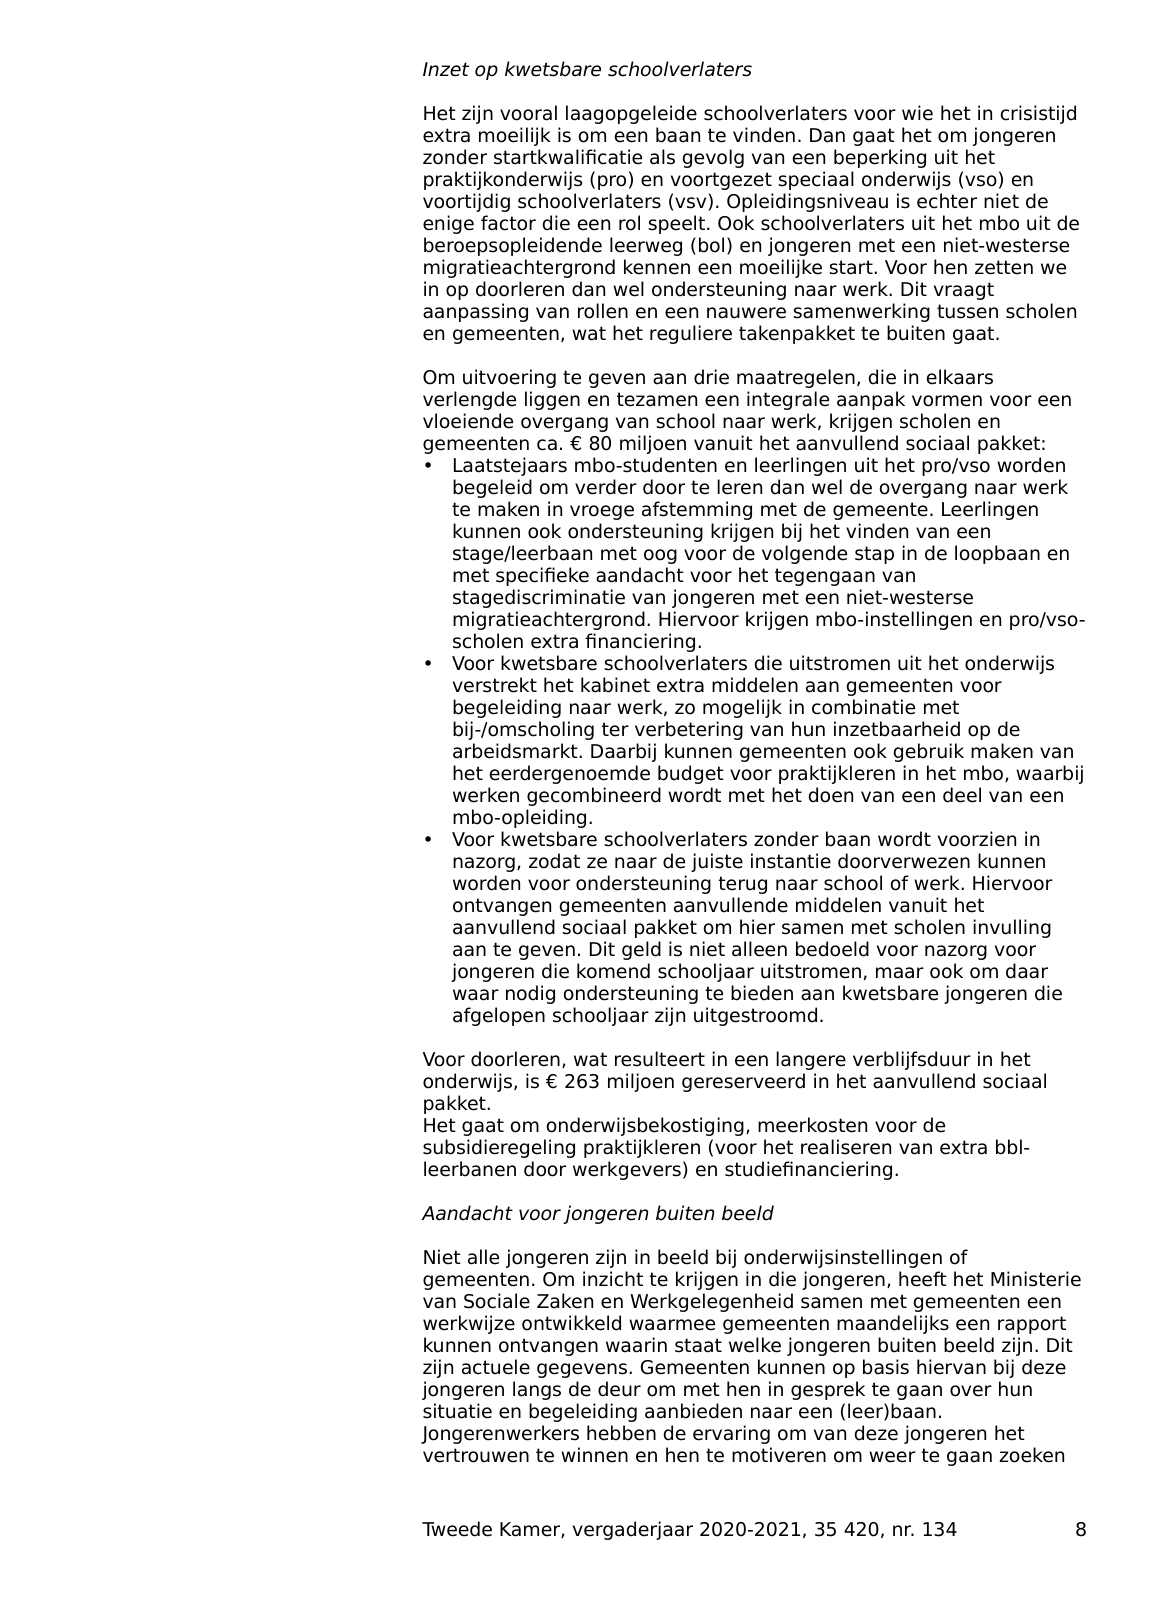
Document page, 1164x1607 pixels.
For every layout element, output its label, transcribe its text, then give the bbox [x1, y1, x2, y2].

text • Laatstejaars mbo-studenten en leerlingen uit het pro/vso worden begeleid om verder door te leren dan wel de overgang naar werk te maken in vroege afstemming met de gemeente. Leerlingen kunnen ook ondersteuning krijgen bij het vinden van een stage/leerbaan met oog voor de volgende stap in de loopbaan en met specifieke aandacht voor het tegengaan van stagediscriminatie van jongeren met een niet-westerse migratieachtergrond. Hiervoor krijgen mbo-instellingen en pro/vso-scholen extra financiering. [422, 455, 1087, 653]
text Het zijn vooral laagopgeleide schoolverlaters voor wie het in crisistijd extra moeilijk is om een baan te vinden. Dan gaat het om jongeren zonder startkwalificatie als gevolg van een beperking uit het praktijkonderwijs (pro) en voortgezet speciaal onderwijs (vso) en voortijdig schoolverlaters (vsv). Opleidingsniveau is echter niet de enige factor die een rol speelt. Ook schoolverlaters uit het mbo uit de beroepsopleidende leerweg (bol) en jongeren met een niet-westerse migratieachtergrond kennen een moeilijke start. Voor hen zetten we in op doorleren dan wel ondersteuning naar werk. Dit vraagt aanpassing van rollen en een nauwere samenwerking tussen scholen en gemeenten, wat het reguliere takenpakket te buiten gaat. [422, 103, 1087, 345]
text Om uitvoering te geven aan drie maatregelen, die in elkaars verlengde liggen en tezamen een integrale aanpak vormen voor een vloeiende overgang van school naar werk, krijgen scholen en gemeenten ca. € 80 miljoen vanuit het aanvullend sociaal pakket: [422, 367, 1087, 455]
text Niet alle jongeren zijn in beeld bij onderwijsinstellingen of gemeenten. Om inzicht te krijgen in die jongeren, heeft het Ministerie van Sociale Zaken en Werkgelegenheid samen met gemeenten een werkwijze ontwikkeld waarmee gemeenten maandelijks een rapport kunnen ontvangen waarin staat welke jongeren buiten beeld zijn. Dit zijn actuele gegevens. Gemeenten kunnen op basis hiervan bij deze jongeren langs de deur om met hen in gesprek te gaan over hun situatie en begeleiding aanbieden naar een (leer)baan. Jongerenwerkers hebben de ervaring om van deze jongeren het vertrouwen te winnen en hen te motiveren om weer te gaan zoeken [422, 1247, 1087, 1467]
text • Voor kwetsbare schoolverlaters zonder baan wordt voorzien in nazorg, zodat ze naar de juiste instantie doorverwezen kunnen worden voor ondersteuning terug naar school of werk. Hiervoor ontvangen gemeenten aanvullende middelen vanuit het aanvullend sociaal pakket om hier samen met scholen invulling aan te geven. Dit geld is niet alleen bedoeld voor nazorg voor jongeren die komend schooljaar uitstromen, maar ook om daar waar nodig ondersteuning te bieden aan kwetsbare jongeren die afgelopen schooljaar zijn uitgestroomd. [422, 829, 1087, 1027]
subtitle Aandacht voor jongeren buiten beeld [422, 1203, 1087, 1225]
subtitle Inzet op kwetsbare schoolverlaters [422, 59, 1087, 81]
text • Voor kwetsbare schoolverlaters die uitstromen uit het onderwijs verstrekt het kabinet extra middelen aan gemeenten voor begeleiding naar werk, zo mogelijk in combinatie met bij-/omscholing ter verbetering van hun inzetbaarheid op de arbeidsmarkt. Daarbij kunnen gemeenten ook gebruik maken van het eerdergenoemde budget voor praktijkleren in het mbo, waarbij werken gecombineerd wordt met het doen van een deel van een mbo-opleiding. [422, 653, 1087, 829]
text Het gaat om onderwijsbekostiging, meerkosten voor de subsidieregeling praktijkleren (voor het realiseren van extra bbl-leerbanen door werkgevers) en studiefinanciering. [422, 1115, 1087, 1181]
text Voor doorleren, wat resulteert in een langere verblijfsduur in het onderwijs, is € 263 miljoen gereserveerd in het aanvullend sociaal pakket. [422, 1049, 1087, 1115]
